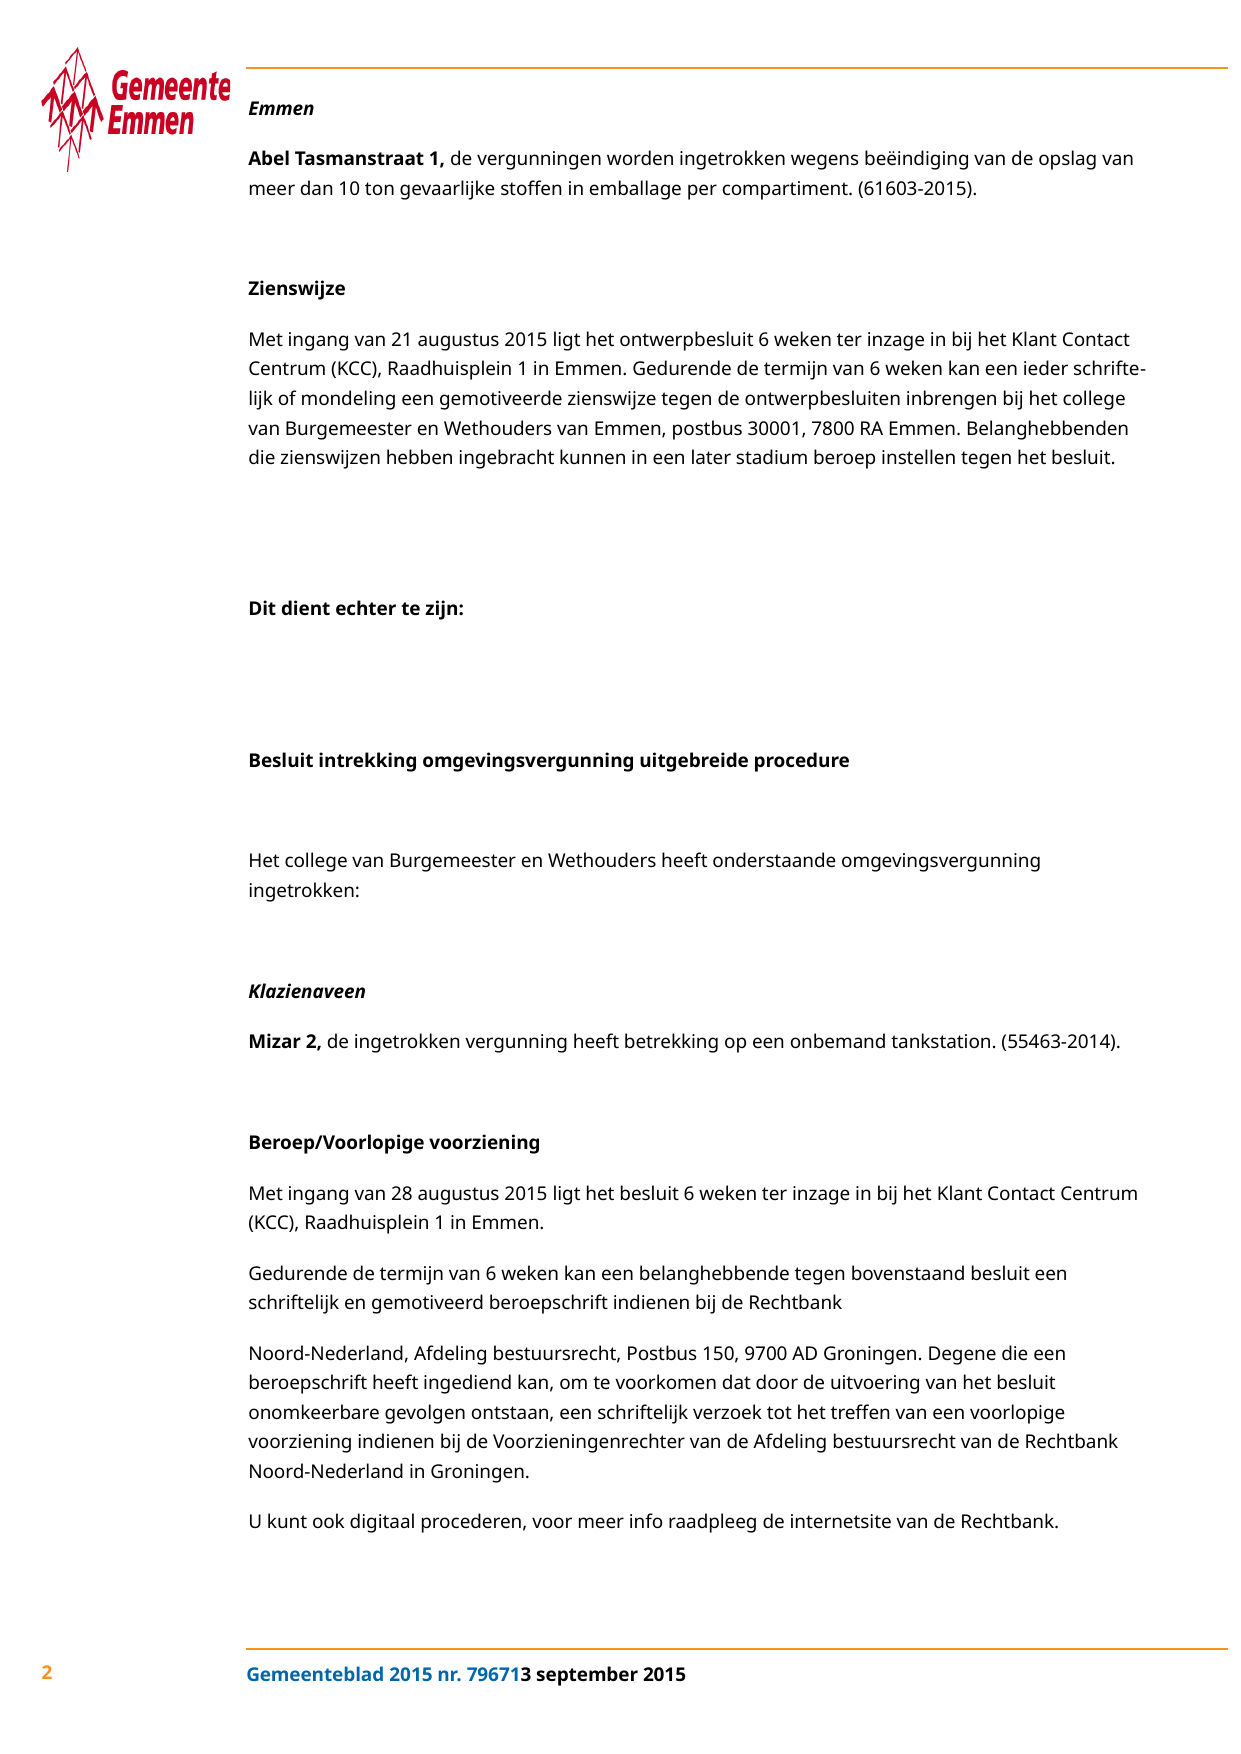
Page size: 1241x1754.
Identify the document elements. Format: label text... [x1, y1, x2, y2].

text Klazienaveen [248, 978, 1152, 1004]
text Zienswijze [248, 276, 1152, 301]
text Noord-Nederland, Afdeling bestuursrecht, Postbus 150, 9700 AD Groningen. Degene die een beroepschrift heeft ingediend kan, om te voorkomen dat door de uitvoering van het besluit onomkeerbare gevolgen ontstaan, een schriftelijk verzoek tot het treffen van een voorlopige voorziening indienen bij de Voorzieningenrechter van de Afdeling bestuursrecht van de Rechtbank Noord-Nederland in Groningen. [248, 1340, 1152, 1484]
text Beroep/Voorlopige voorziening [248, 1129, 1152, 1155]
text Emmen [248, 95, 1152, 121]
text Met ingang van 28 augustus 2015 ligt het besluit 6 weken ter inzage in bij het Klant Contact Centrum (KCC), Raadhuisplein 1 in Emmen. [248, 1180, 1152, 1235]
text Dit dient echter te zijn: [248, 596, 1152, 621]
text Besluit intrekking omgevingsvergunning uitgebreide procedure [248, 747, 1152, 773]
text Met ingang van 21 augustus 2015 ligt het ontwerpbesluit 6 weken ter inzage in bij het Klant Contact Centrum (KCC), Raadhuisplein 1 in Emmen. Gedurende de termijn van 6 weken kan een ieder schrifte­lijk of mondeling een gemo­ti­veerde zienswijze tegen de ontwerpbesluiten inbrengen bij het college van Burge­meester en Wethouders van Emmen, postbus 30001, 7800 RA Emmen. Belanghebbenden die zienswijzen hebben ingebracht kunnen in een later stadium beroep instellen tegen het besluit. [248, 326, 1152, 470]
text Gedurende de termijn van 6 weken kan een belanghebbende tegen bovenstaand besluit een schriftelijk en gemotiveerd beroepschrift indienen bij de Rechtbank [248, 1260, 1152, 1315]
picture [41, 47, 231, 172]
text Mizar 2, de ingetrokken vergunning heeft betrekking op een onbemand tankstation. (55463-2014). [248, 1028, 1152, 1054]
text Het college van Burgemeester en Wethouders heeft onderstaande omgevingsvergunning ingetrokken: [248, 848, 1152, 903]
text U kunt ook digitaal procederen, voor meer info raadpleeg de internetsite van de Rechtbank. [248, 1508, 1152, 1534]
text Abel Tasmanstraat 1, de vergunningen worden ingetrokken wegens beëindiging van de opslag van meer dan 10 ton gevaarlijke stoffen in emballage per compartiment. (61603-2015). [248, 145, 1152, 201]
